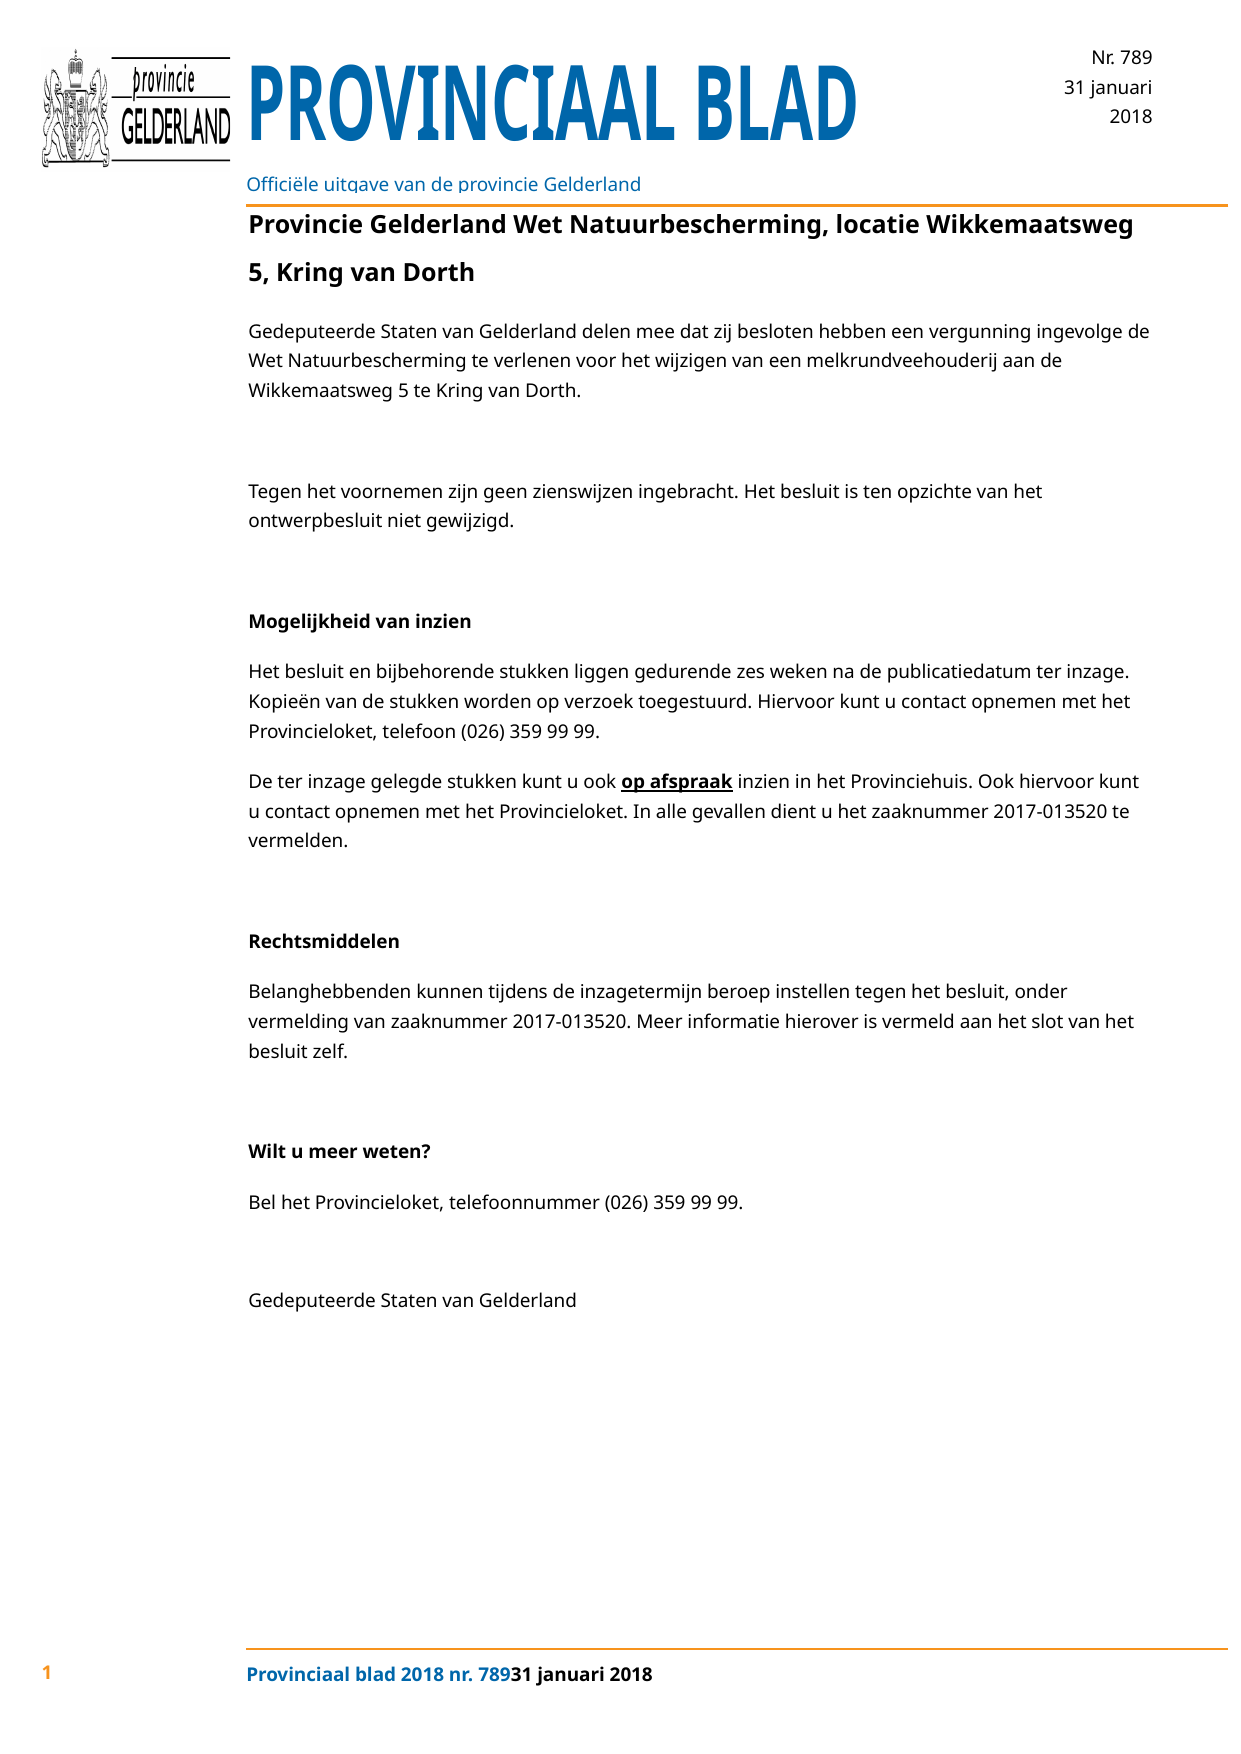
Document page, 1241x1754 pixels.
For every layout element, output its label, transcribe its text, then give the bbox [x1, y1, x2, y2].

text De ter inzage gelegde stukken kunt u ook op afspraak inzien in het Provinciehuis. Ook hiervoor kunt u contact opnemen met het Provincieloket. In alle gevallen dient u het zaaknummer 2017-013520 te vermelden. [248, 768, 1152, 853]
text Bel het Provincieloket, telefoonnummer (026) 359 99 99. [248, 1189, 1152, 1215]
text Wilt u meer weten? [248, 1139, 1152, 1164]
text Gedeputeerde Staten van Gelderland delen mee dat zij besloten hebben een vergunning ingevolge de Wet Natuurbescherming te verlenen voor het wijzigen van een melkrundveehouderij aan de Wikkemaatsweg 5 te Kring van Dorth. [248, 318, 1152, 403]
text Het besluit en bijbehorende stukken liggen gedurende zes weken na de publicatiedatum ter inzage. Kopieën van de stukken worden op verzoek toegestuurd. Hiervoor kunt u contact opnemen met het Provincieloket, telefoon (026) 359 99 99. [248, 659, 1152, 744]
text Tegen het voornemen zijn geen zienswijzen ingebracht. Het besluit is ten opzichte van het ontwerpbesluit niet gewijzigd. [248, 478, 1152, 533]
text Provincie Gelderland Wet Natuurbescherming, locatie Wikkemaatsweg 5, Kring van Dorth [248, 207, 1152, 288]
text Belanghebbenden kunnen tijdens de inzagetermijn beroep instellen tegen het besluit, onder vermelding van zaaknummer 2017-013520. Meer informatie hierover is vermeld aan het slot van het besluit zelf. [248, 979, 1152, 1064]
text Mogelijkheid van inzien [248, 608, 1152, 634]
text Rechtsmiddelen [248, 928, 1152, 954]
text Gedeputeerde Staten van Gelderland [248, 1287, 1152, 1313]
picture [41, 47, 231, 172]
